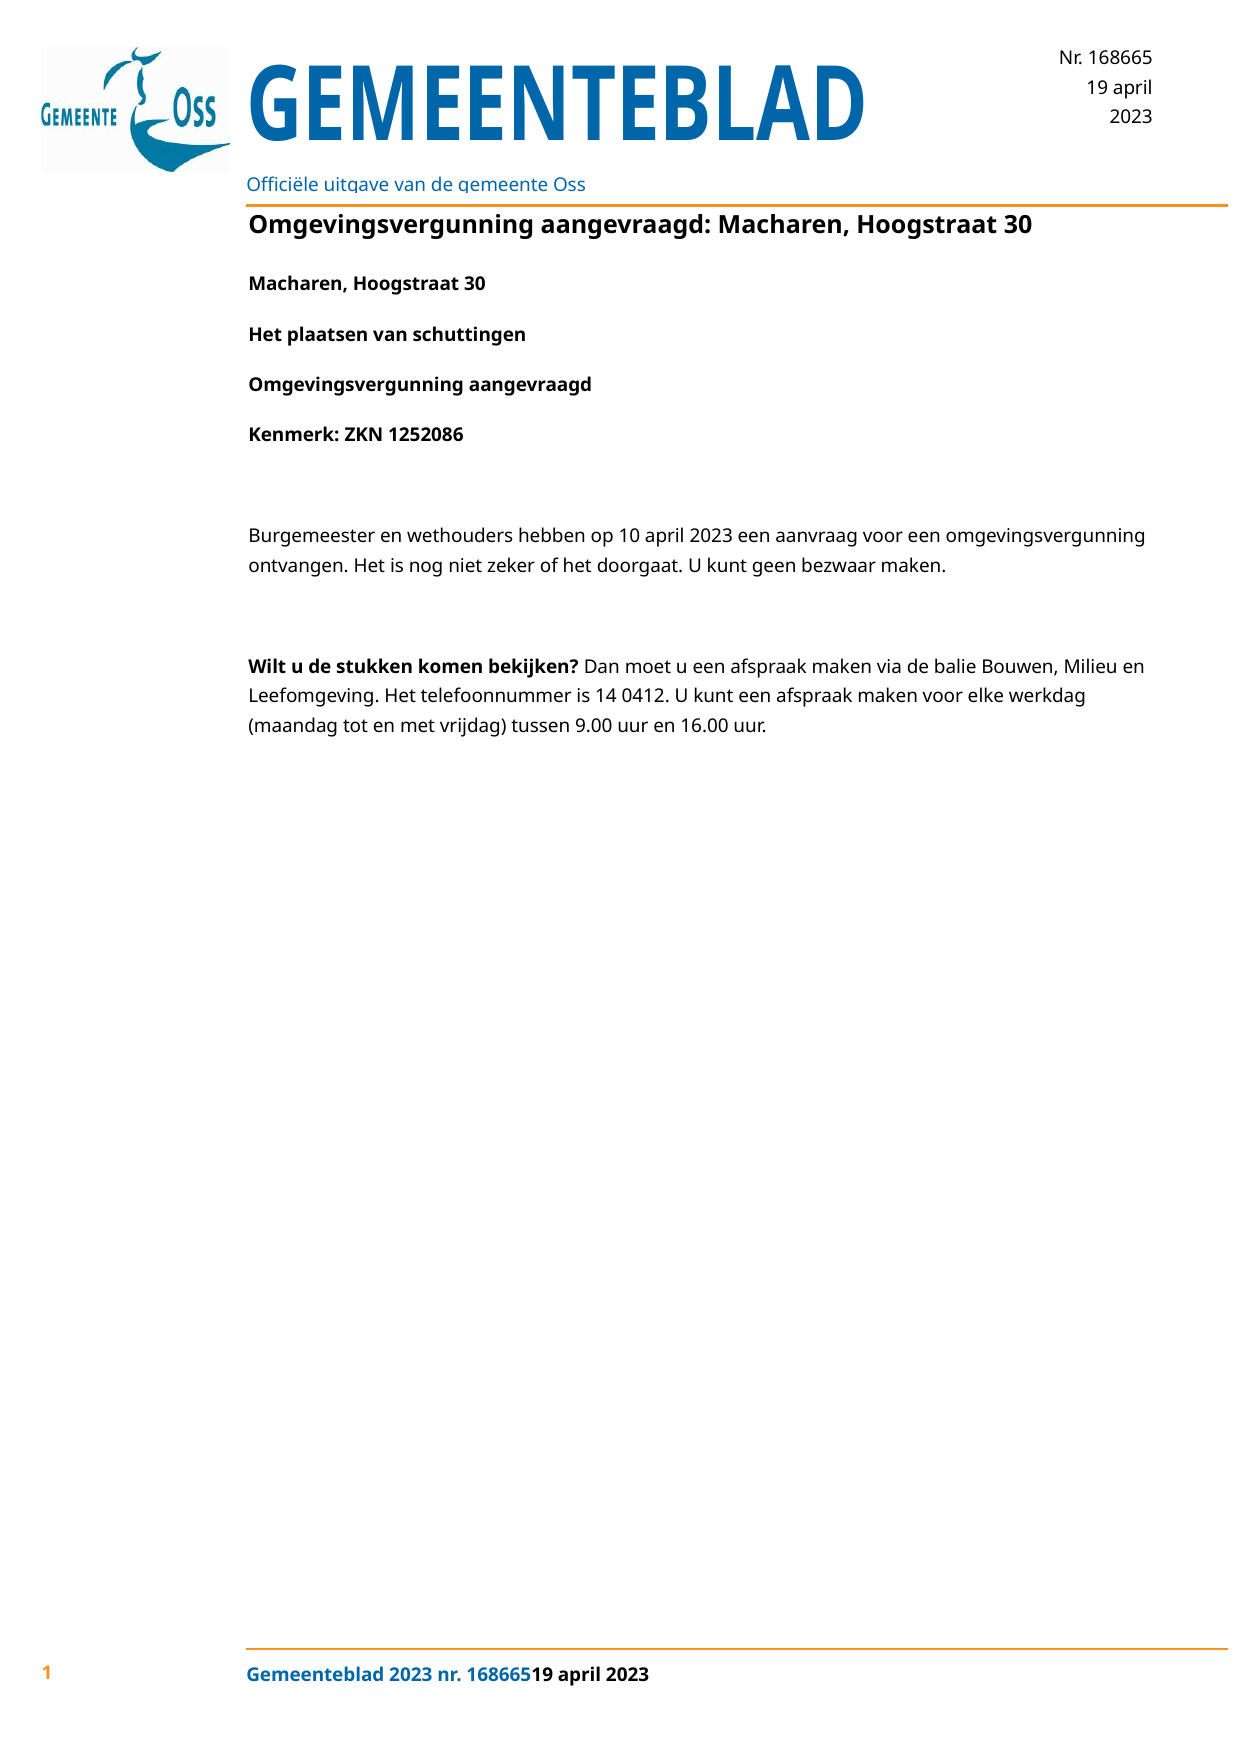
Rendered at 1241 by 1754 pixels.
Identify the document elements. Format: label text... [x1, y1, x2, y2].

text Omgevingsvergunning aangevraagd: Macharen, Hoogstraat 30 [248, 207, 1152, 241]
text Macharen, Hoogstraat 30 [248, 270, 1152, 296]
text Kenmerk: ZKN 1252086 [248, 422, 1152, 447]
picture [41, 47, 231, 172]
text Omgevingsvergunning aangevraagd [248, 371, 1152, 397]
text Burgemeester en wethouders hebben op 10 april 2023 een aanvraag voor een omgevingsvergunning ontvangen. Het is nog niet zeker of het doorgaat. U kunt geen bezwaar maken. [248, 522, 1152, 578]
text Wilt u de stukken komen bekijken? Dan moet u een afspraak maken via de balie Bouwen, Milieu en Leefomgeving. Het telefoonnummer is 14 0412. U kunt een afspraak maken voor elke werkdag (maandag tot en met vrijdag) tussen 9.00 uur en 16.00 uur. [248, 653, 1152, 738]
text Het plaatsen van schuttingen [248, 321, 1152, 346]
